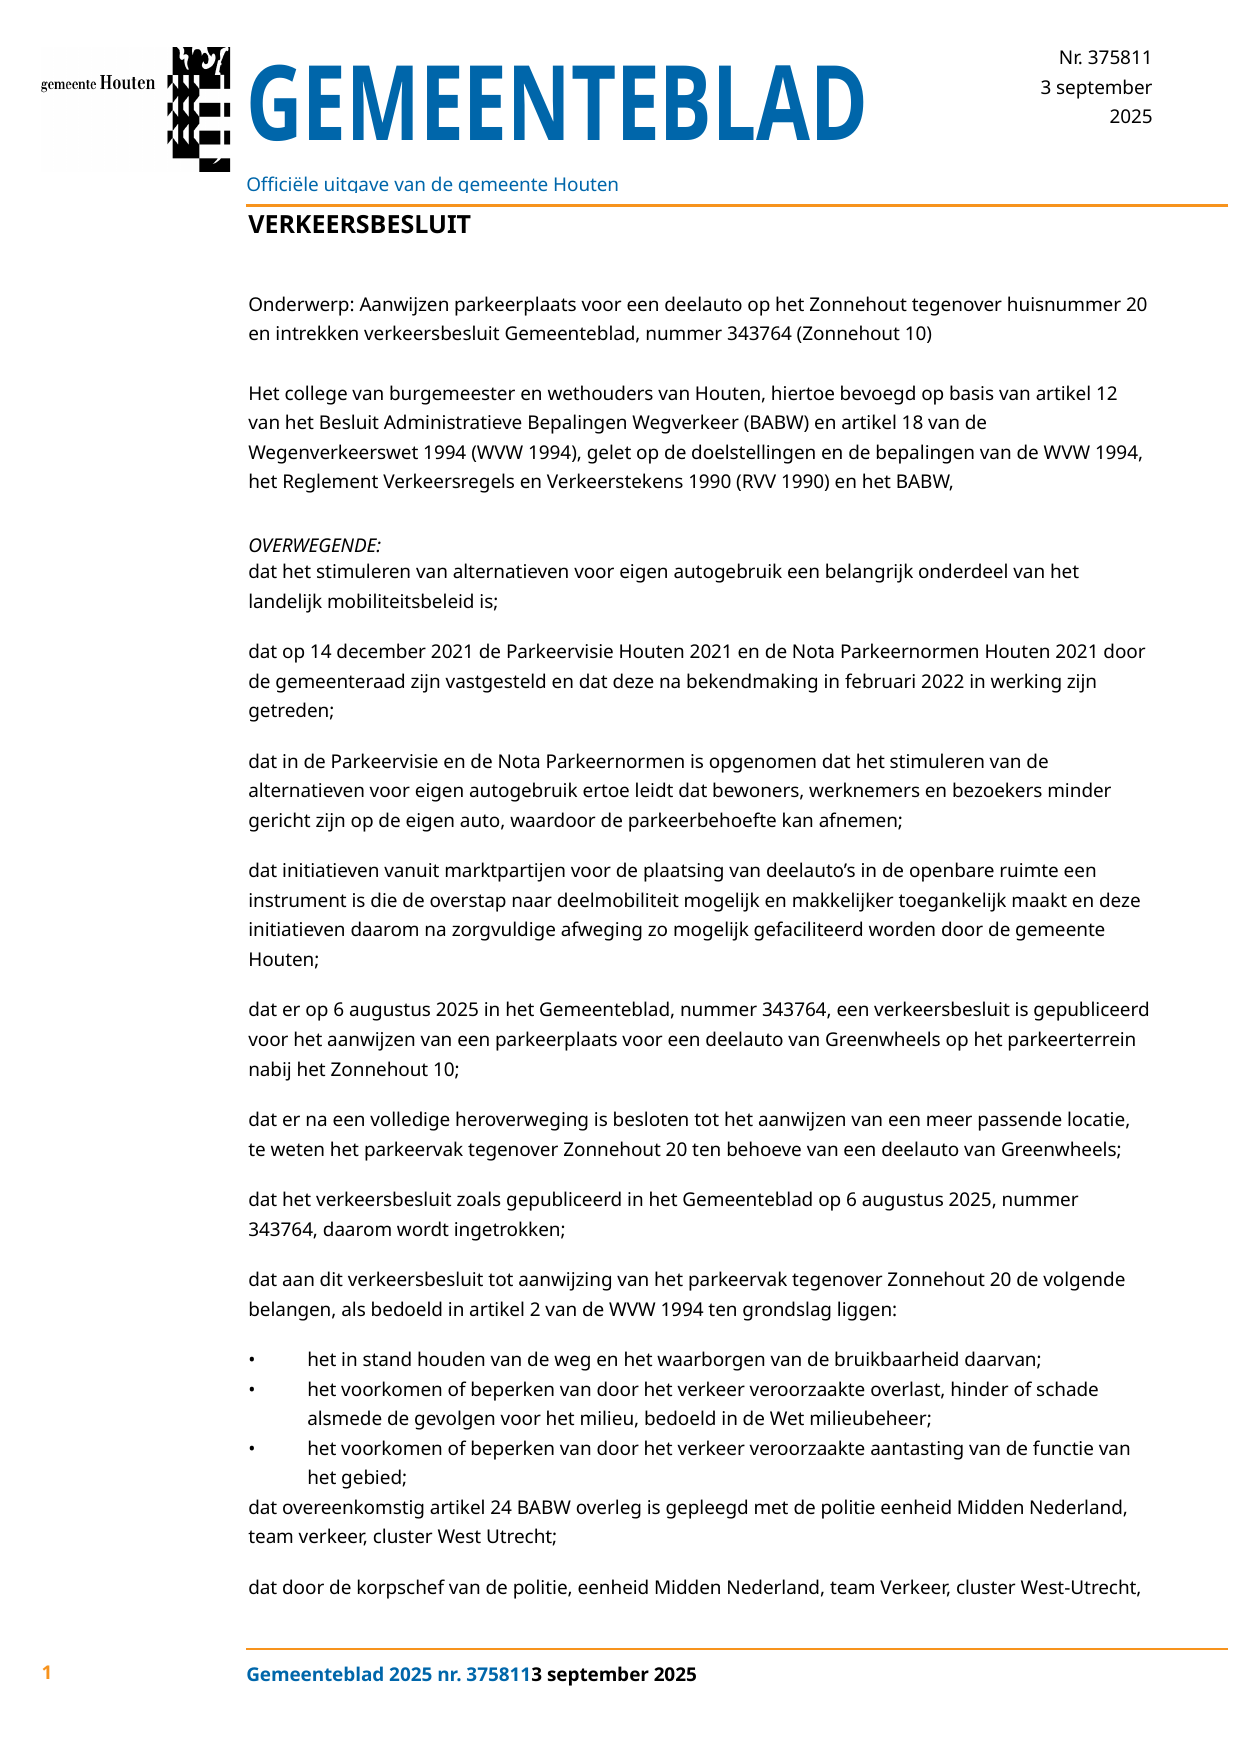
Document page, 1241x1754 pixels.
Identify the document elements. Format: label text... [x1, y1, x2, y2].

list het voorkomen of beperken van door het verkeer veroorzaakte overlast, hinder of schade alsmede de gevolgen voor het milieu, bedoeld in de Wet milieubeheer; [248, 1376, 1152, 1431]
text OVERWEGENDE: [248, 532, 1152, 558]
text Onderwerp: Aanwijzen parkeerplaats voor een deelauto op het Zonnehout tegenover huisnummer 20 en intrekken verkeersbesluit Gemeenteblad, nummer 343764 (Zonnehout 10) [248, 291, 1152, 346]
text Het college van burgemeester en wethouders van Houten, hiertoe bevoegd op basis van artikel 12 van het Besluit Administratieve Bepalingen Wegverkeer (BABW) en artikel 18 van de Wegenverkeerswet 1994 (WVW 1994), gelet op de doelstellingen en de bepalingen van de WVW 1994, het Reglement Verkeersregels en Verkeerstekens 1990 (RVV 1990) en het BABW, [248, 380, 1152, 494]
text dat er na een volledige heroverweging is besloten tot het aanwijzen van een meer passende locatie, te weten het parkeervak tegenover Zonnehout 20 ten behoeve van een deelauto van Greenwheels; [248, 1106, 1152, 1161]
text dat het stimuleren van alternatieven voor eigen autogebruik een belangrijk onderdeel van het landelijk mobiliteitsbeleid is; [248, 558, 1152, 613]
list het voorkomen of beperken van door het verkeer veroorzaakte aantasting van de functie van het gebied; [248, 1435, 1152, 1490]
text dat op 14 december 2021 de Parkeervisie Houten 2021 en de Nota Parkeernormen Houten 2021 door de gemeenteraad zijn vastgesteld en dat deze na bekendmaking in februari 2022 in werking zijn getreden; [248, 638, 1152, 723]
picture [41, 47, 231, 172]
text dat er op 6 augustus 2025 in het Gemeenteblad, nummer 343764, een verkeersbesluit is gepubliceerd voor het aanwijzen van een parkeerplaats voor een deelauto van Greenwheels op het parkeerterrein nabij het Zonnehout 10; [248, 997, 1152, 1081]
text dat in de Parkeervisie en de Nota Parkeernormen is opgenomen dat het stimuleren van de alternatieven voor eigen autogebruik ertoe leidt dat bewoners, werknemers en bezoekers minder gericht zijn op de eigen auto, waardoor de parkeerbehoefte kan afnemen; [248, 748, 1152, 833]
text VERKEERSBESLUIT [248, 207, 1152, 241]
text dat initiatieven vanuit marktpartijen voor de plaatsing van deelauto’s in de openbare ruimte een instrument is die de overstap naar deelmobiliteit mogelijk en makkelijker toegankelijk maakt en deze initiatieven daarom na zorgvuldige afweging zo mogelijk gefaciliteerd worden door de gemeente Houten; [248, 857, 1152, 972]
text dat overeenkomstig artikel 24 BABW overleg is gepleegd met de politie eenheid Midden Nederland, team verkeer, cluster West Utrecht; [248, 1494, 1152, 1549]
text dat aan dit verkeersbesluit tot aanwijzing van het parkeervak tegenover Zonnehout 20 de volgende belangen, als bedoeld in artikel 2 van de WVW 1994 ten grondslag liggen: [248, 1266, 1152, 1321]
list het in stand houden van de weg en het waarborgen van de bruikbaarheid daarvan; [248, 1346, 1152, 1372]
text dat door de korpschef van de politie, eenheid Midden Nederland, team Verkeer, cluster West-Utrecht, [248, 1574, 1152, 1600]
text dat het verkeersbesluit zoals gepubliceerd in het Gemeenteblad op 6 augustus 2025, nummer 343764, daarom wordt ingetrokken; [248, 1186, 1152, 1241]
